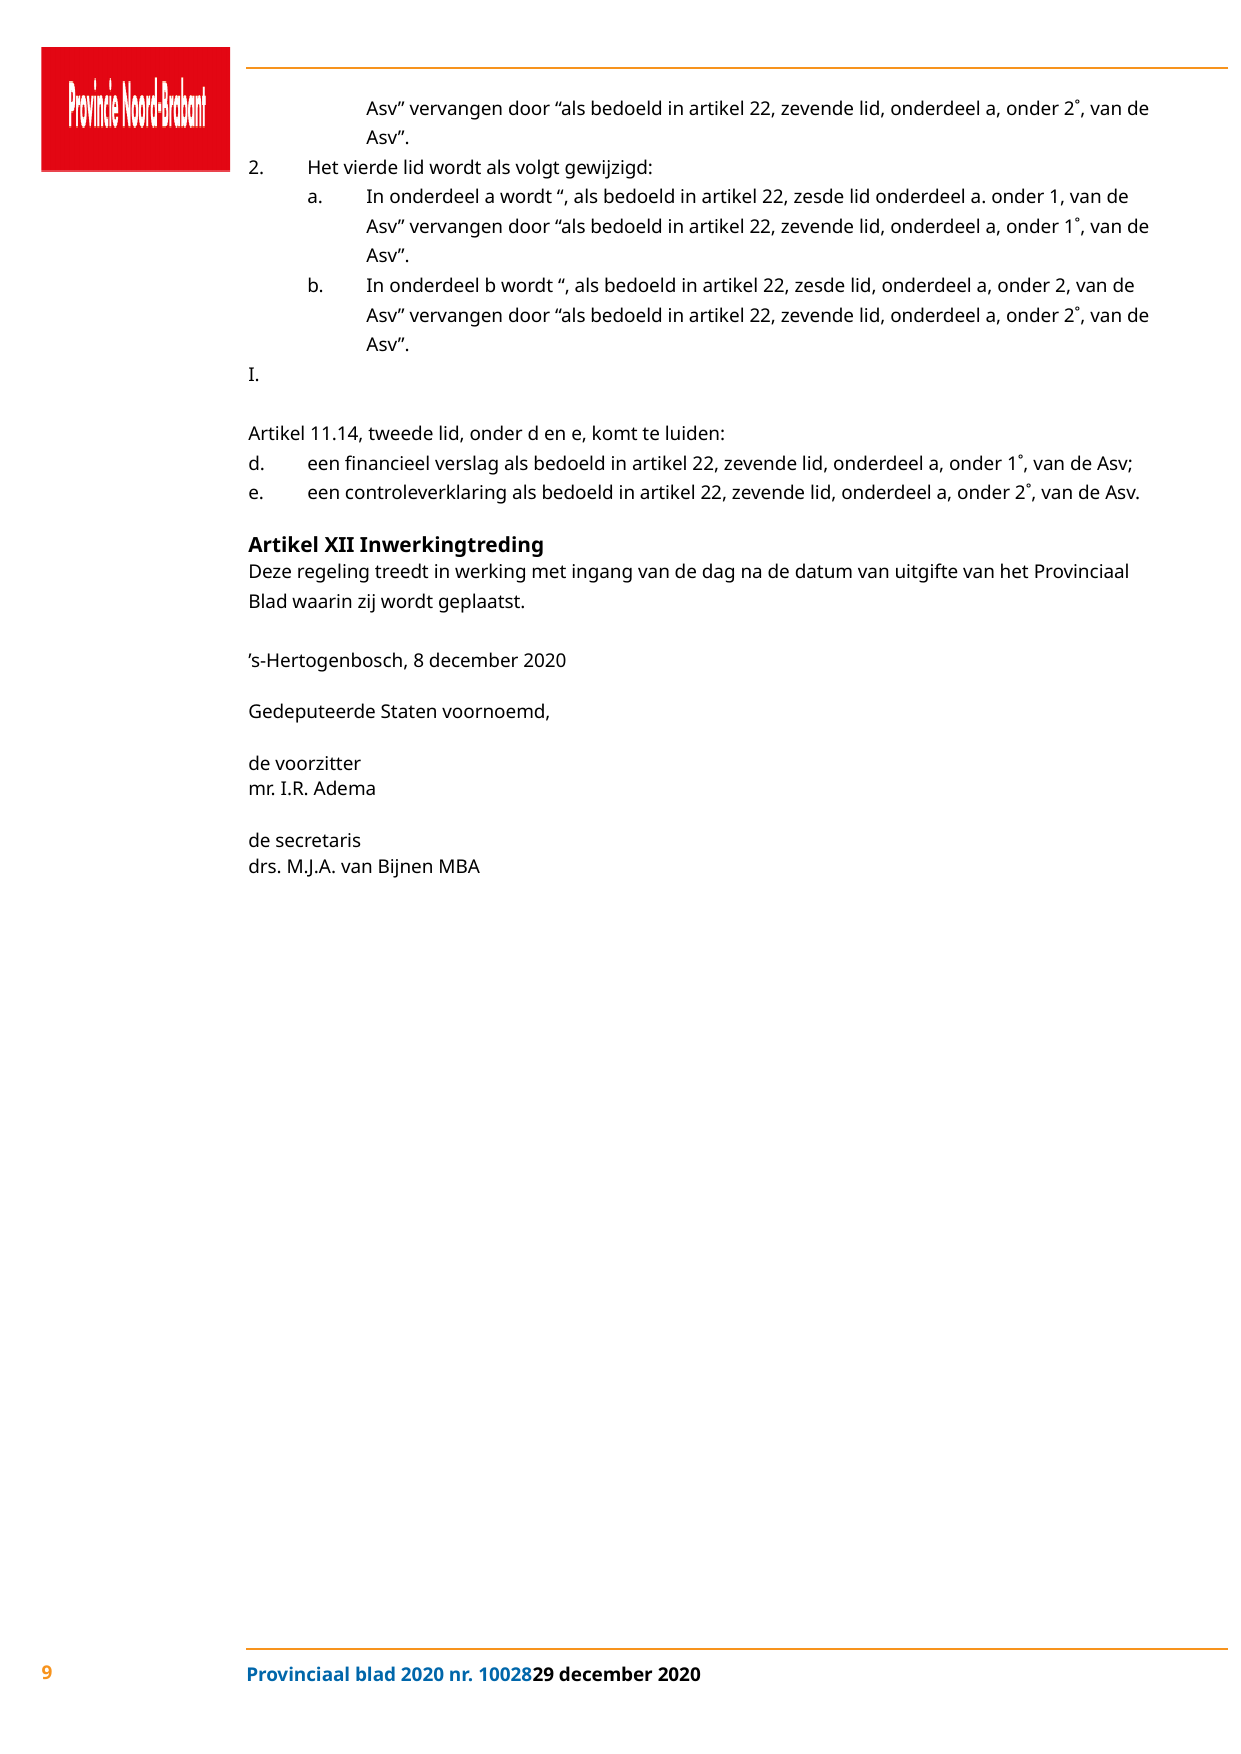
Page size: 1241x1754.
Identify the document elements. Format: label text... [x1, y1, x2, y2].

text I. [248, 361, 1152, 387]
list Het vierde lid wordt als volgt gewijzigd: [248, 154, 1152, 180]
text de voorzitter [248, 750, 1152, 776]
list Asv” vervangen door “als bedoeld in artikel 22, zevende lid, onderdeel a, onder 2˚, van de Asv”. [307, 95, 1152, 150]
text drs. M.J.A. van Bijnen MBA [248, 853, 1152, 878]
list In onderdeel b wordt “, als bedoeld in artikel 22, zesde lid, onderdeel a, onder 2, van de Asv” vervangen door “als bedoeld in artikel 22, zevende lid, onderdeel a, onder 2˚, van de Asv”. [307, 272, 1152, 357]
list een financieel verslag als bedoeld in artikel 22, zevende lid, onderdeel a, onder 1˚, van de Asv; [248, 450, 1152, 476]
text ’s-Hertogenbosch, 8 december 2020 [248, 647, 1152, 673]
text Gedeputeerde Staten voornoemd, [248, 698, 1152, 724]
text Artikel 11.14, tweede lid, onder d en e, komt te luiden: [248, 420, 1152, 446]
list In onderdeel a wordt “, als bedoeld in artikel 22, zesde lid onderdeel a. onder 1, van de Asv” vervangen door “als bedoeld in artikel 22, zevende lid, onderdeel a, onder 1˚, van de Asv”. [307, 183, 1152, 268]
picture [41, 47, 231, 172]
text de secretaris [248, 827, 1152, 853]
text mr. I.R. Adema [248, 776, 1152, 801]
list een controleverklaring als bedoeld in artikel 22, zevende lid, onderdeel a, onder 2˚, van de Asv. [248, 479, 1152, 505]
text Artikel XII Inwerkingtreding [248, 530, 1152, 558]
text Deze regeling treedt in werking met ingang van de dag na de datum van uitgifte van het Provinciaal Blad waarin zij wordt geplaatst. [248, 558, 1152, 613]
